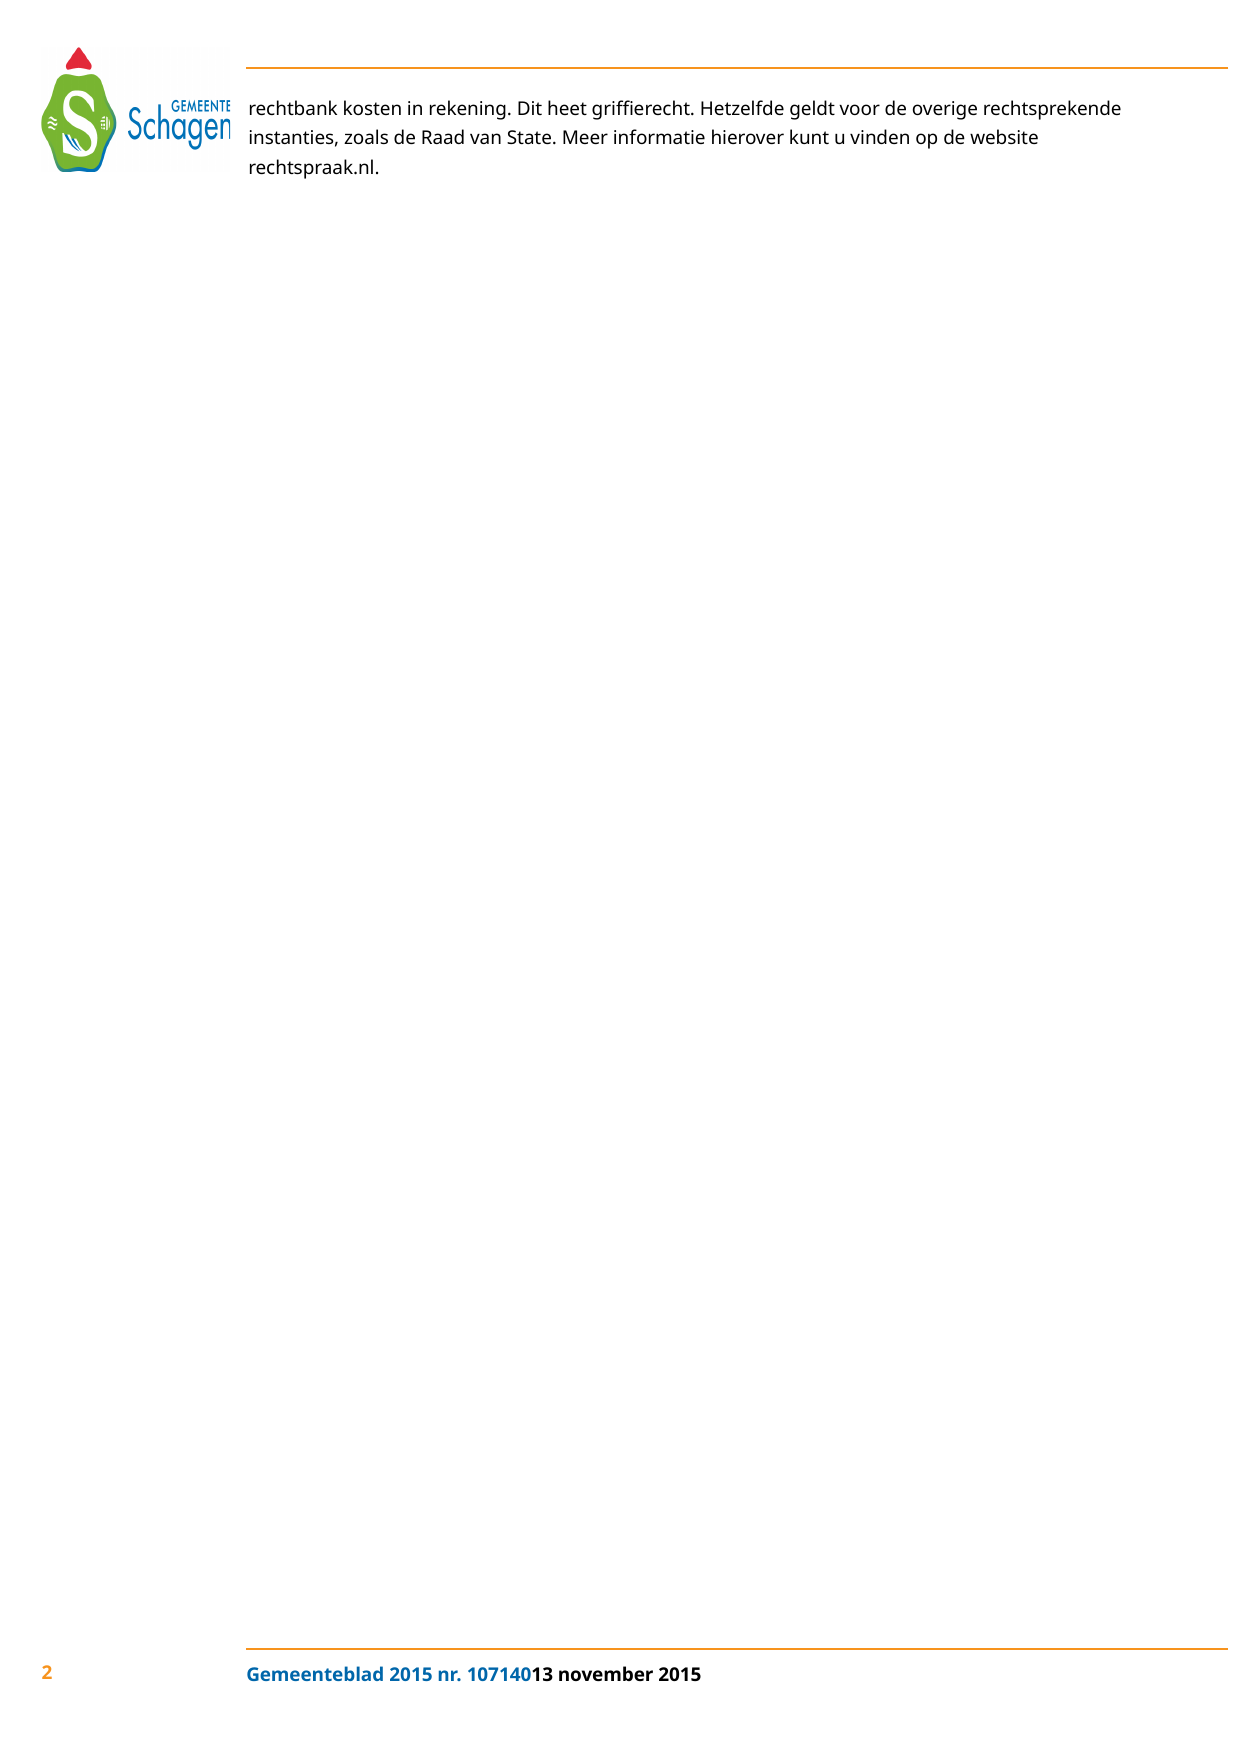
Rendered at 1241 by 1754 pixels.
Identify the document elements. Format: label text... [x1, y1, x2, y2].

text rechtbank kosten in rekening. Dit heet griffierecht. Hetzelfde geldt voor de overige rechtsprekende instanties, zoals de Raad van State. Meer informatie hierover kunt u vinden op de website rechtspraak.nl. [248, 95, 1152, 180]
picture [41, 47, 231, 172]
